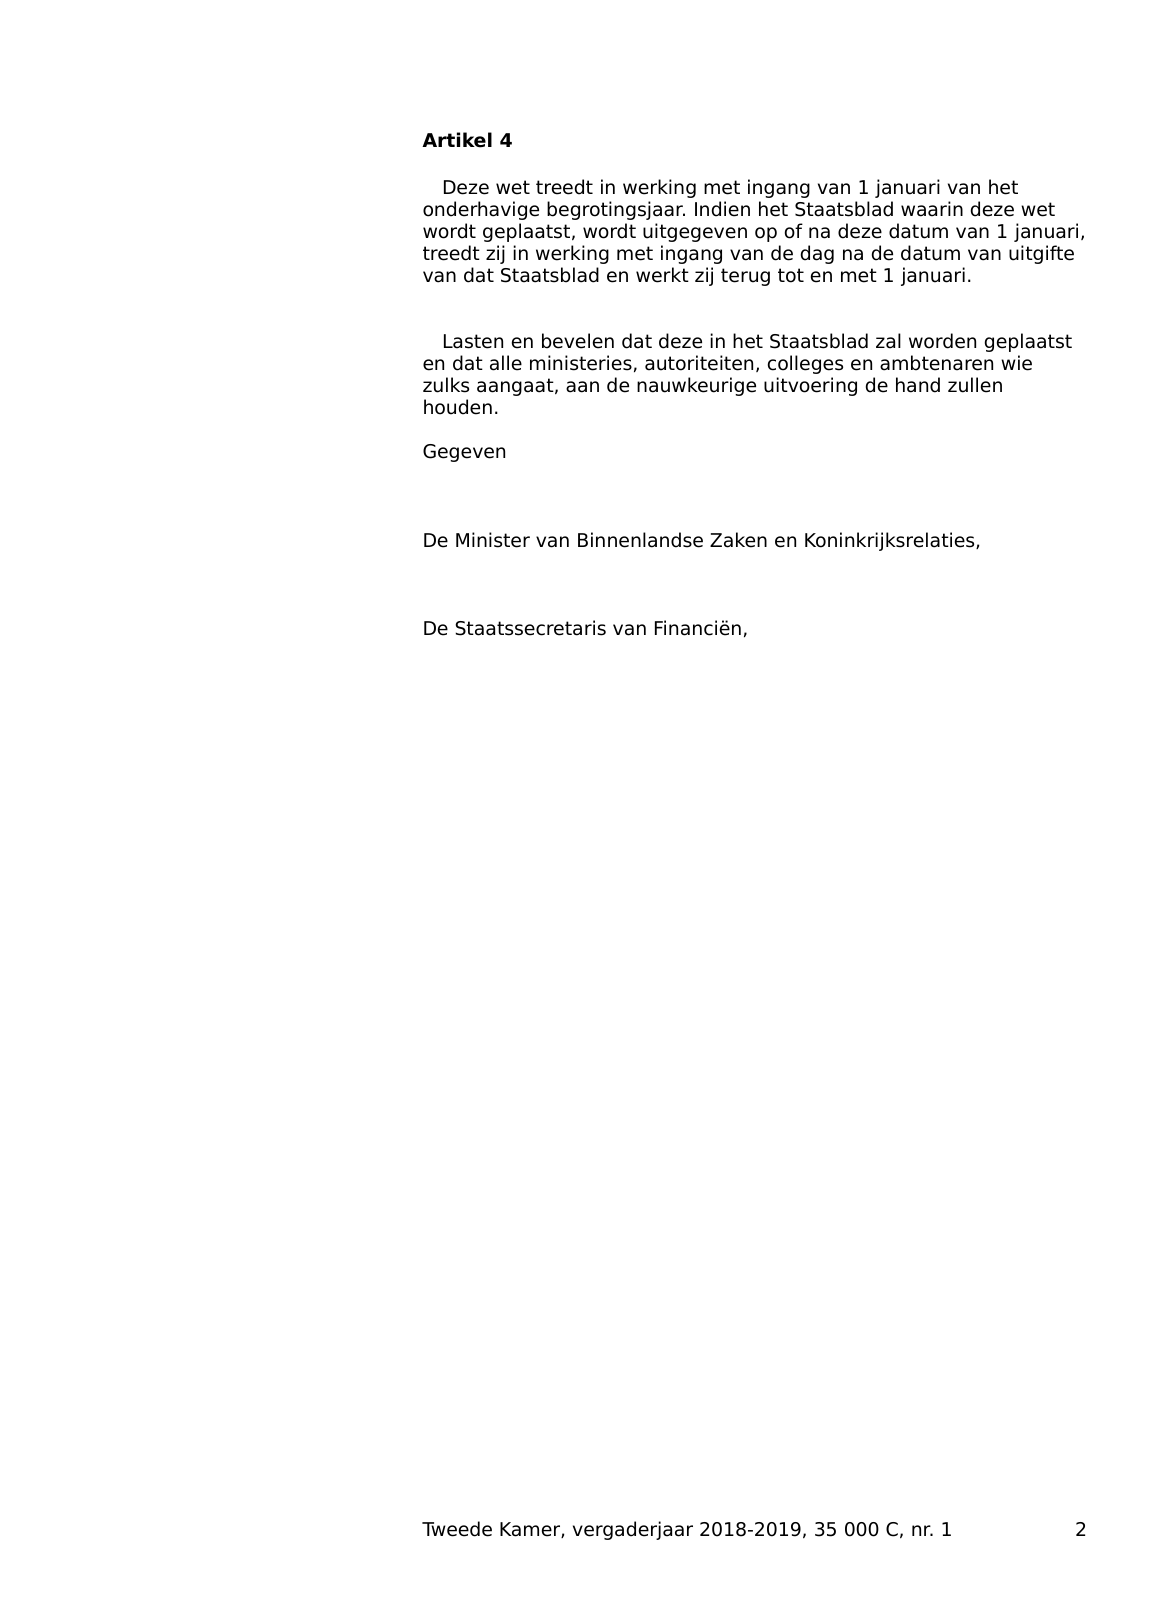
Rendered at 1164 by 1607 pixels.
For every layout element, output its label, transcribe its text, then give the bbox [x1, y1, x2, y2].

text Deze wet treedt in werking met ingang van 1 januari van het onderhavige begrotingsjaar. Indien het Staatsblad waarin deze wet wordt geplaatst, wordt uitgegeven op of na deze datum van 1 januari, treedt zij in werking met ingang van de dag na de datum van uitgifte van dat Staatsblad en werkt zij terug tot en met 1 januari. [422, 177, 1087, 287]
text De Minister van Binnenlandse Zaken en Koninkrijksrelaties, [422, 530, 1087, 552]
subtitle Artikel 4 [422, 130, 1087, 152]
text De Staatssecretaris van Financiën, [422, 618, 1087, 640]
text Gegeven [422, 441, 1087, 463]
text Lasten en bevelen dat deze in het Staatsblad zal worden geplaatst en dat alle ministeries, autoriteiten, colleges en ambtenaren wie zulks aangaat, aan de nauwkeurige uitvoering de hand zullen houden. [422, 331, 1087, 419]
